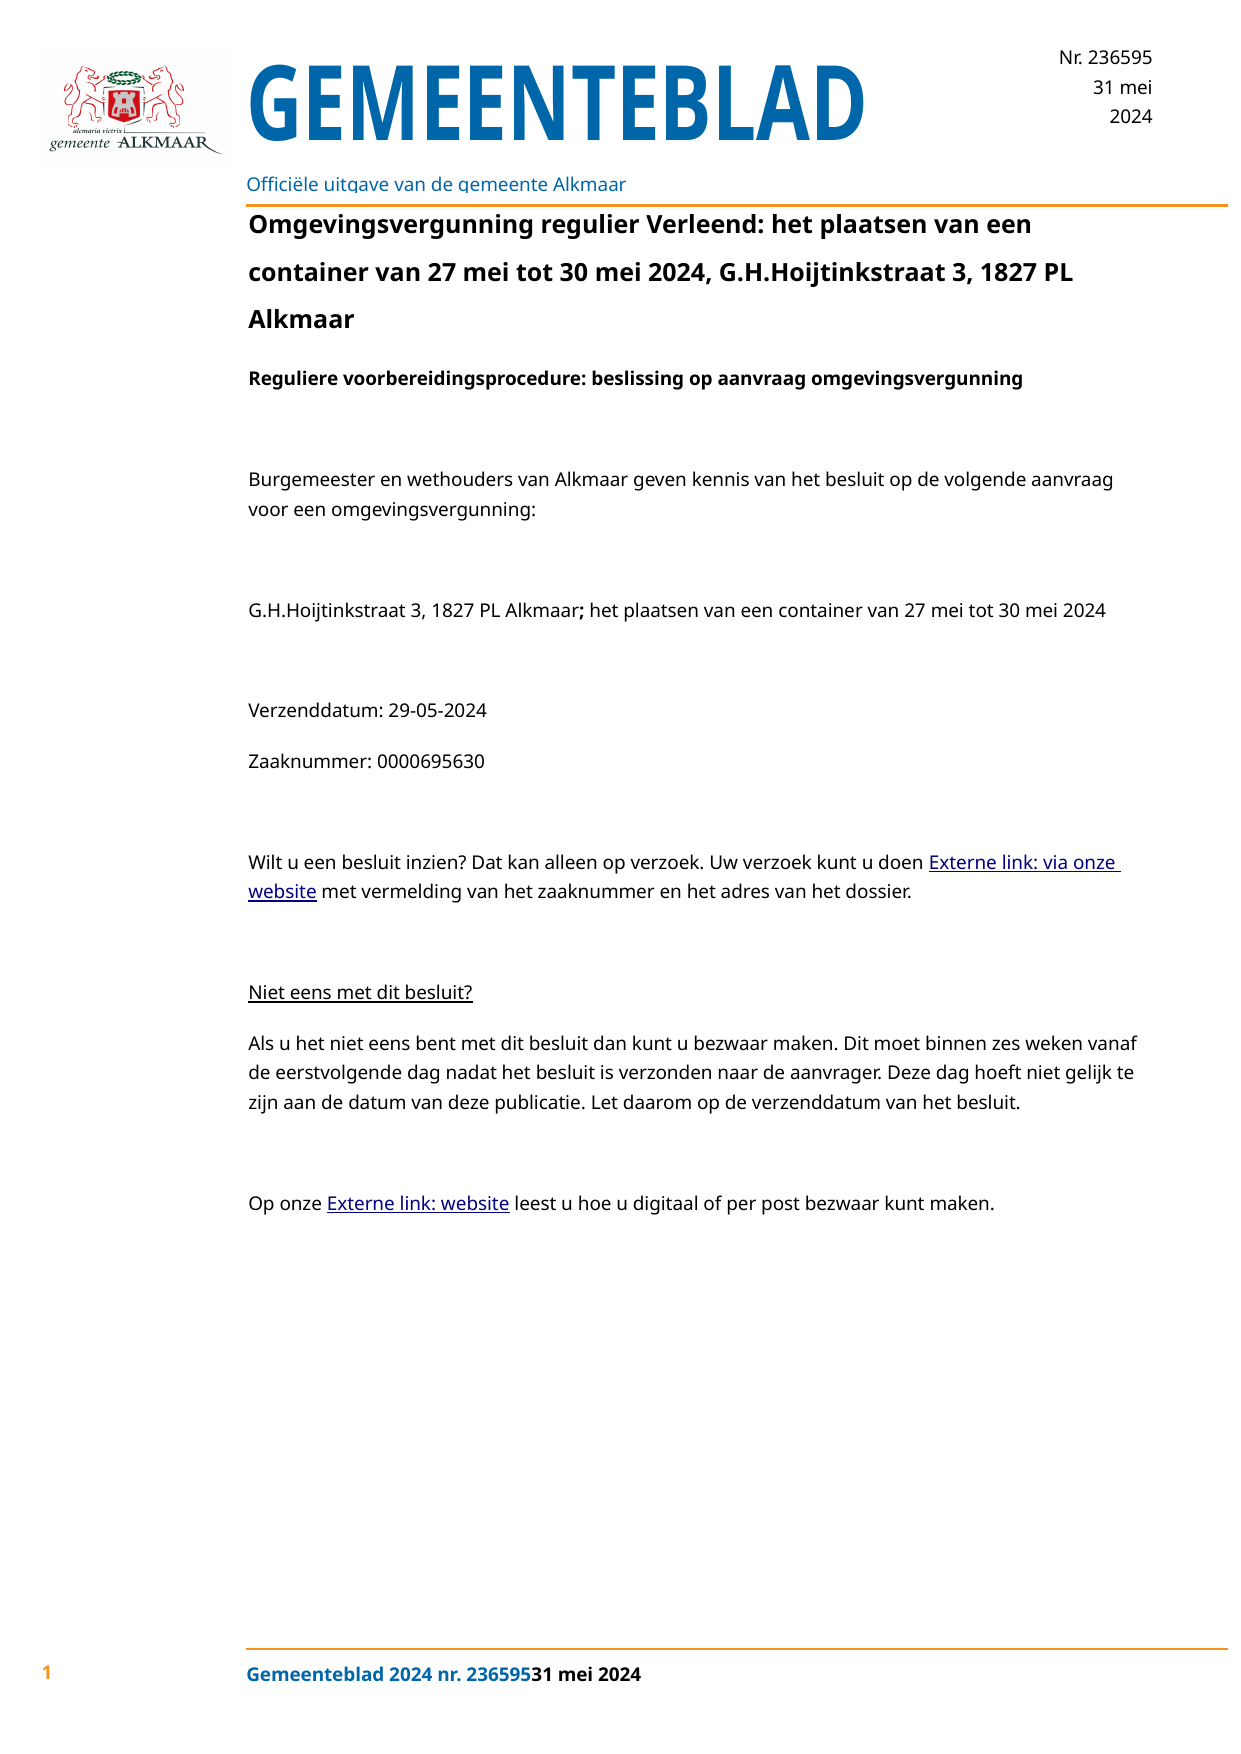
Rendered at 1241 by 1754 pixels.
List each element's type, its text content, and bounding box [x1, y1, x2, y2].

text Verzenddatum: 29-05-2024 [248, 698, 1152, 723]
text Omgevingsvergunning regulier Verleend: het plaatsen van een container van 27 mei tot 30 mei 2024, G.H.Hoijtinkstraat 3, 1827 PL Alkmaar [248, 207, 1152, 336]
text Burgemeester en wethouders van Alkmaar geven kennis van het besluit op de volgende aanvraag voor een omgevingsvergunning: [248, 466, 1152, 522]
text Wilt u een besluit inzien? Dat kan alleen op verzoek. Uw verzoek kunt u doen Externe link: via onze website met vermelding van het zaaknummer en het adres van het dossier. [248, 849, 1152, 904]
picture [41, 47, 231, 172]
text Op onze Externe link: website leest u hoe u digitaal of per post bezwaar kunt maken. [248, 1190, 1152, 1215]
text Reguliere voorbereidingsprocedure: beslissing op aanvraag omgevingsvergunning [248, 366, 1152, 391]
text Zaaknummer: 0000695630 [248, 748, 1152, 774]
text Niet eens met dit besluit? [248, 979, 1152, 1005]
text Als u het niet eens bent met dit besluit dan kunt u bezwaar maken. Dit moet binnen zes weken vanaf de eerstvolgende dag nadat het besluit is verzonden naar de aanvrager. Deze dag hoeft niet gelijk te zijn aan de datum van deze publicatie. Let daarom op de verzenddatum van het besluit. [248, 1030, 1152, 1114]
text G.H.Hoijtinkstraat 3, 1827 PL Alkmaar; het plaatsen van een container van 27 mei tot 30 mei 2024 [248, 597, 1152, 622]
